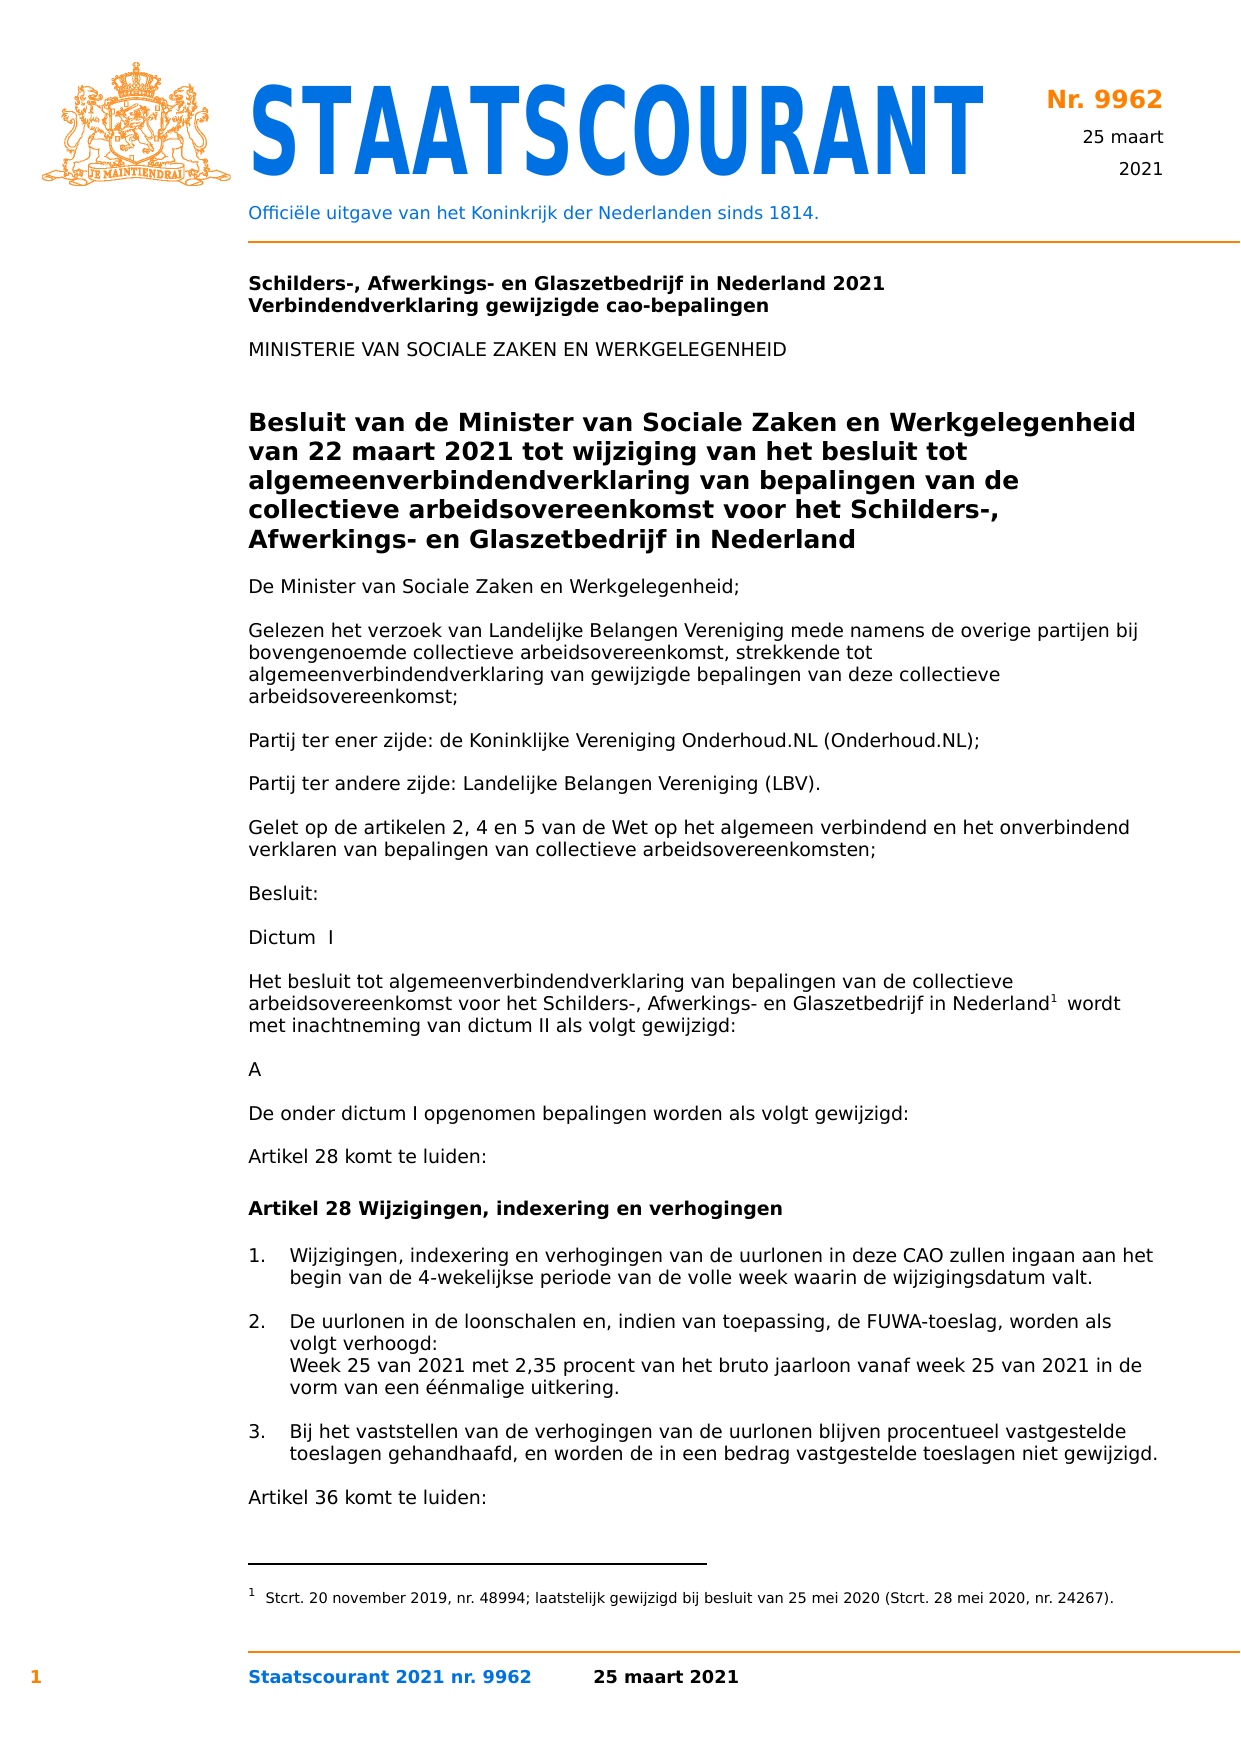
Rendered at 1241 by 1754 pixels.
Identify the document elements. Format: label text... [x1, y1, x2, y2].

text De onder dictum I opgenomen bepalingen worden als volgt gewijzigd: [248, 1102, 1163, 1124]
text Besluit: [248, 883, 1163, 905]
text Partij ter ener zijde: de Koninklijke Vereniging Onderhoud.NL (Onderhoud.NL); [248, 729, 1163, 751]
text Het besluit tot algemeenverbindendverklaring van bepalingen van de collectieve arbeidsovereenkomst voor het Schilders-, Afwerkings- en Glaszetbedrijf in Nederland wordt met inachtneming van dictum II als volgt gewijzigd: [248, 971, 1163, 1037]
text 2. De uurlonen in de loonschalen en, indien van toepassing, de FUWA-toeslag, worden als volgt verhoogd: [248, 1311, 1163, 1355]
text 3. Bij het vaststellen van de verhogingen van de uurlonen blijven procentueel vastgestelde toeslagen gehandhaafd, en worden de in een bedrag vastgestelde toeslagen niet gewijzigd. [248, 1421, 1163, 1465]
subtitle Artikel 28 Wijzigingen, indexering en verhogingen [248, 1198, 1163, 1220]
text Stcrt. 20 november 2019, nr. 48994; laatstelijk gewijzigd bij besluit van 25 mei 2020 (Stcrt. 28 mei 2020, nr. 24267). [248, 1586, 1163, 1608]
table_header [25, 62, 248, 241]
subtitle Besluit van de Minister van Sociale Zaken en Werkgelegenheid van 22 maart 2021 tot wijziging van het besluit tot algemeenverbindendverklaring van bepalingen van de collectieve arbeidsovereenkomst voor het Schilders-, Afwerkings- en Glaszetbedrijf in Nederland [248, 408, 1163, 554]
table_cell 25 maart [998, 121, 1240, 153]
table_cell Officiële uitgave van het Koninkrijk der Nederlanden sinds 1814. [248, 203, 1240, 241]
text Verbindendverklaring gewijzigde cao-bepalingen [248, 295, 1163, 317]
text MINISTERIE VAN SOCIALE ZAKEN EN WERKGELEGENHEID [248, 339, 1163, 361]
text Artikel 28 komt te luiden: [248, 1146, 1163, 1168]
picture [41, 62, 231, 186]
text Gelezen het verzoek van Landelijke Belangen Vereniging mede namens de overige partijen bij bovengenoemde collectieve arbeidsovereenkomst, strekkende tot algemeenverbindendverklaring van gewijzigde bepalingen van deze collectieve arbeidsovereenkomst; [248, 620, 1163, 708]
text 1. Wijzigingen, indexering en verhogingen van de uurlonen in deze CAO zullen ingaan aan het begin van de 4-wekelijkse periode van de volle week waarin de wijzigingsdatum valt. [248, 1245, 1163, 1289]
table_header STAATSCOURANT [248, 62, 998, 203]
text De Minister van Sociale Zaken en Werkgelegenheid; [248, 576, 1163, 598]
text A [248, 1058, 1163, 1081]
text Week 25 van 2021 met 2,35 procent van het bruto jaarloon vanaf week 25 van 2021 in de vorm van een éénmalige uitkering. [289, 1355, 1163, 1399]
text Schilders-, Afwerkings- en Glaszetbedrijf in Nederland 2021 [248, 273, 1163, 295]
text Dictum I [248, 927, 1163, 949]
table_header Nr. 9962 [998, 62, 1240, 121]
text Gelet op de artikelen 2, 4 en 5 van de Wet op het algemeen verbindend en het onverbindend verklaren van bepalingen van collectieve arbeidsovereenkomsten; [248, 817, 1163, 861]
table_cell 2021 [998, 153, 1240, 203]
text Partij ter andere zijde: Landelijke Belangen Vereniging (LBV). [248, 773, 1163, 795]
text Artikel 36 komt te luiden: [248, 1487, 1163, 1509]
